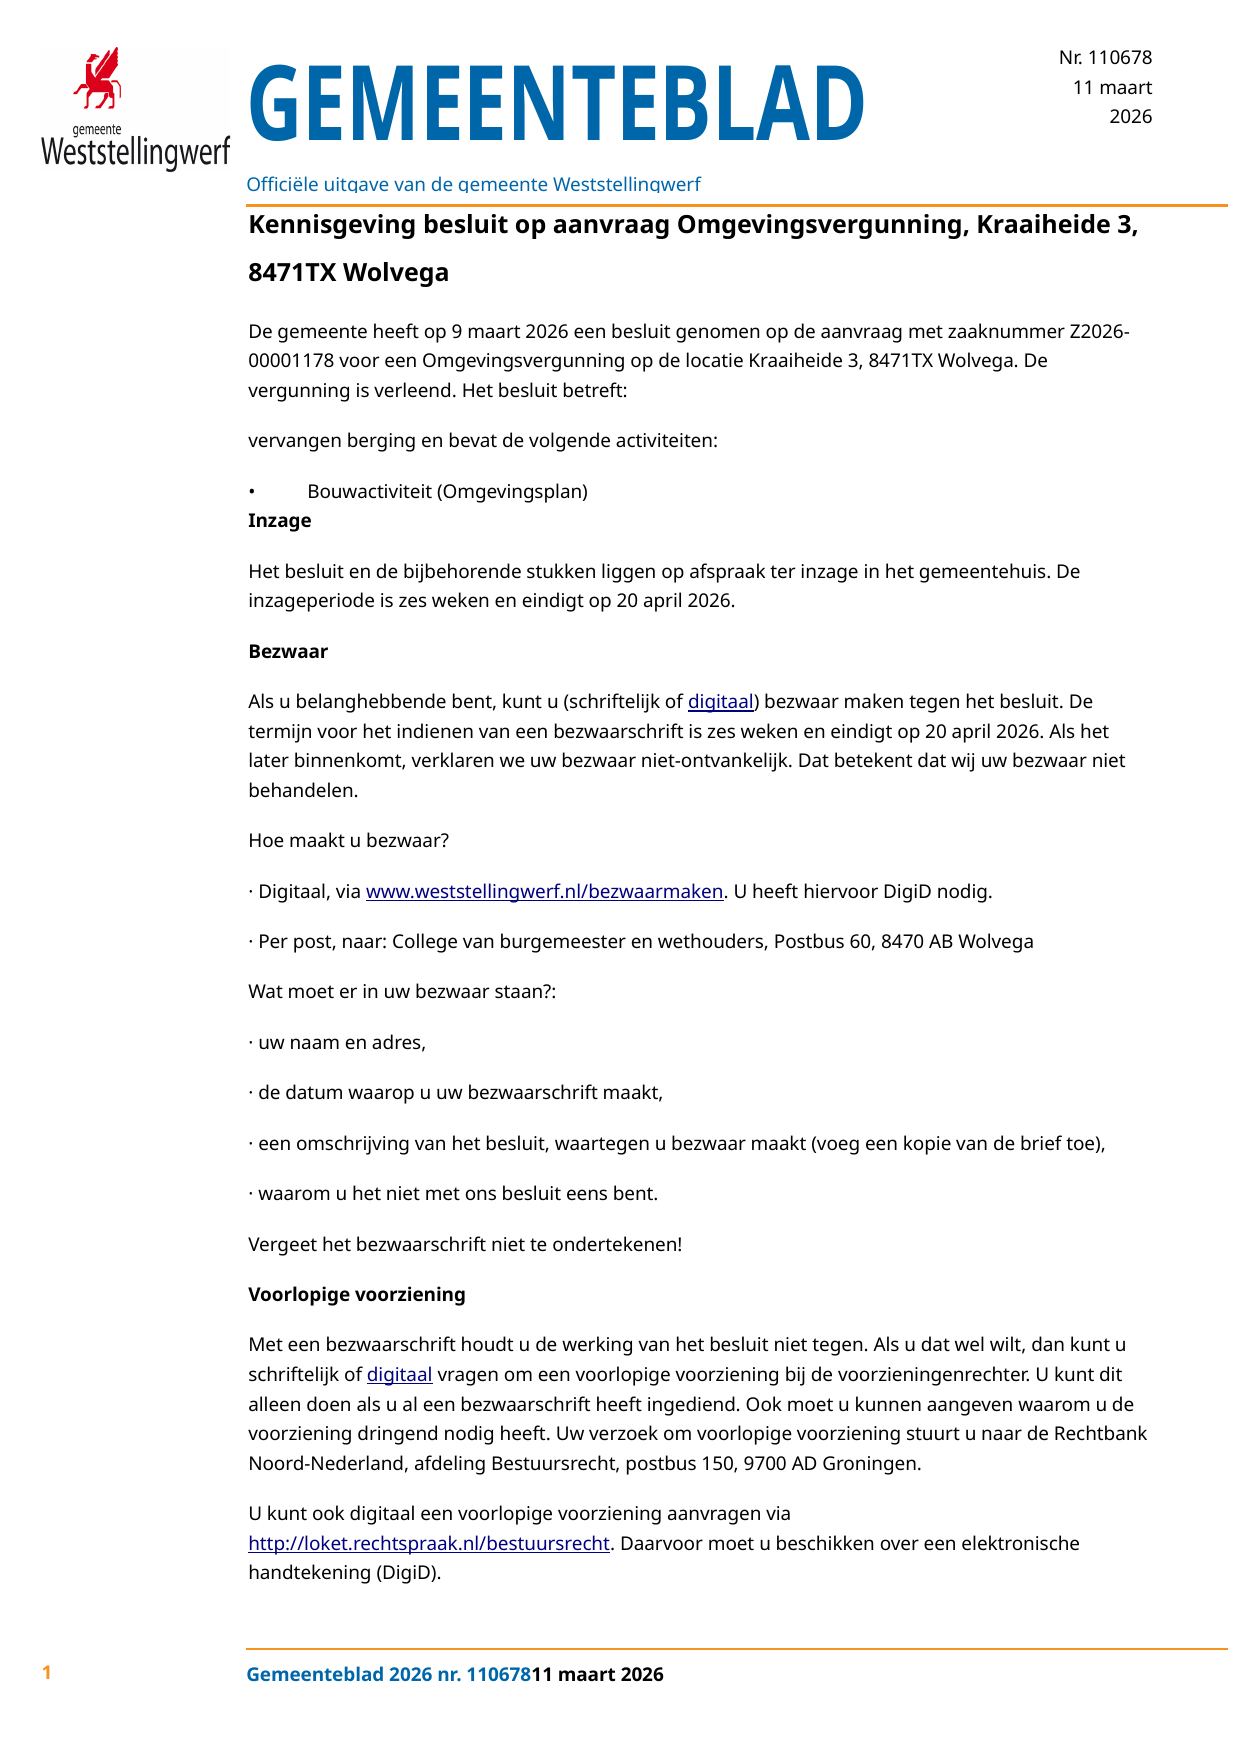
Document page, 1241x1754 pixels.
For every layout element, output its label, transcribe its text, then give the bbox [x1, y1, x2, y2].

text · Digitaal, via www.weststellingwerf.nl/bezwaarmaken. U heeft hiervoor DigiD nodig. [248, 878, 1152, 904]
text · Per post, naar: College van burgemeester en wethouders, Postbus 60, 8470 AB Wolvega [248, 928, 1152, 954]
text Inzage [248, 507, 1152, 533]
text vervangen berging en bevat de volgende activiteiten: [248, 427, 1152, 453]
text U kunt ook digitaal een voorlopige voorziening aanvragen via http://loket.rechtspraak.nl/bestuursrecht. Daarvoor moet u beschikken over een elektronische handtekening (DigiD). [248, 1500, 1152, 1585]
text Voorlopige voorziening [248, 1281, 1152, 1307]
text Kennisgeving besluit op aanvraag Omgevingsvergunning, Kraaiheide 3, 8471TX Wolvega [248, 207, 1152, 288]
text · waarom u het niet met ons besluit eens bent. [248, 1180, 1152, 1206]
text Het besluit en de bijbehorende stukken liggen op afspraak ter inzage in het gemeentehuis. De inzageperiode is zes weken en eindigt op 20 april 2026. [248, 558, 1152, 613]
text · de datum waarop u uw bezwaarschrift maakt, [248, 1079, 1152, 1105]
text Bezwaar [248, 638, 1152, 664]
picture [41, 47, 231, 172]
text · uw naam en adres, [248, 1029, 1152, 1055]
text Als u belanghebbende bent, kunt u (schriftelijk of digitaal) bezwaar maken tegen het besluit. De termijn voor het indienen van een bezwaarschrift is zes weken en eindigt op 20 april 2026. Als het later binnenkomt, verklaren we uw bezwaar niet-ontvankelijk. Dat betekent dat wij uw bezwaar niet behandelen. [248, 688, 1152, 803]
list Bouwactiviteit (Omgevingsplan) [248, 478, 1152, 504]
text Met een bezwaarschrift houdt u de werking van het besluit niet tegen. Als u dat wel wilt, dan kunt u schriftelijk of digitaal vragen om een voorlopige voorziening bij de voorzieningenrechter. U kunt dit alleen doen als u al een bezwaarschrift heeft ingediend. Ook moet u kunnen aangeven waarom u de voorziening dringend nodig heeft. Uw verzoek om voorlopige voorziening stuurt u naar de Rechtbank Noord-Nederland, afdeling Bestuursrecht, postbus 150, 9700 AD Groningen. [248, 1332, 1152, 1476]
text De gemeente heeft op 9 maart 2026 een besluit genomen op de aanvraag met zaaknummer Z2026-00001178 voor een Omgevingsvergunning op de locatie Kraaiheide 3, 8471TX Wolvega. De vergunning is verleend. Het besluit betreft: [248, 318, 1152, 403]
text Wat moet er in uw bezwaar staan?: [248, 979, 1152, 1004]
text Vergeet het bezwaarschrift niet te ondertekenen! [248, 1231, 1152, 1257]
text Hoe maakt u bezwaar? [248, 827, 1152, 853]
text · een omschrijving van het besluit, waartegen u bezwaar maakt (voeg een kopie van de brief toe), [248, 1130, 1152, 1156]
